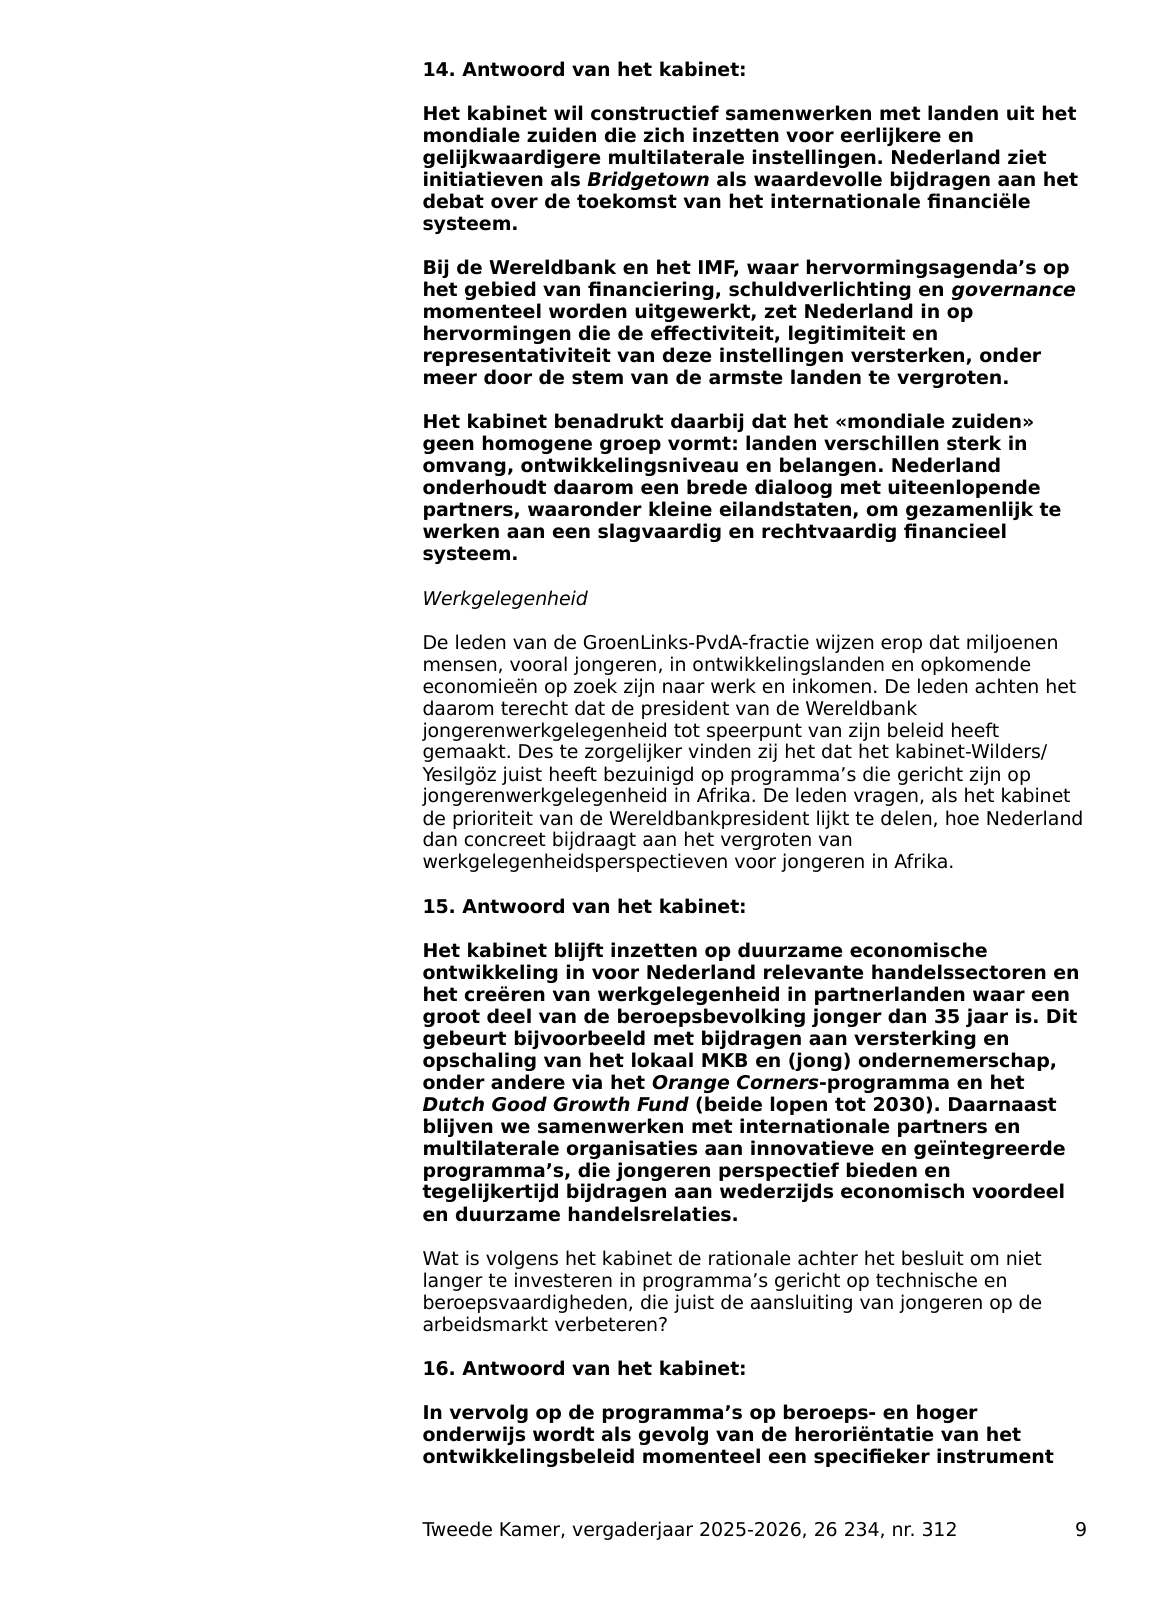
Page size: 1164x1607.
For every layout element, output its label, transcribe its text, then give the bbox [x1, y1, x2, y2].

subtitle 14. Antwoord van het kabinet: [422, 59, 1087, 81]
text In vervolg op de programma’s op beroeps- en hoger onderwijs wordt als gevolg van de heroriëntatie van het ontwikkelingsbeleid momenteel een specifieker instrument [422, 1402, 1087, 1468]
subtitle 16. Antwoord van het kabinet: [422, 1358, 1087, 1380]
text De leden van de GroenLinks-PvdA-fractie wijzen erop dat miljoenen mensen, vooral jongeren, in ontwikkelingslanden en opkomende economieën op zoek zijn naar werk en inkomen. De leden achten het daarom terecht dat de president van de Wereldbank jongerenwerkgelegenheid tot speerpunt van zijn beleid heeft gemaakt. Des te zorgelijker vinden zij het dat het kabinet-Wilders/ Yesilgöz juist heeft bezuinigd op programma’s die gericht zijn op jongerenwerkgelegenheid in Afrika. De leden vragen, als het kabinet de prioriteit van de Wereldbankpresident lijkt te delen, hoe Nederland dan concreet bijdraagt aan het vergroten van werkgelegenheidsperspectieven voor jongeren in Afrika. [422, 632, 1087, 873]
text Het kabinet wil constructief samenwerken met landen uit het mondiale zuiden die zich inzetten voor eerlijkere en gelijkwaardigere multilaterale instellingen. Nederland ziet initiatieven als Bridgetown als waardevolle bijdragen aan het debat over de toekomst van het internationale financiële systeem. [422, 103, 1087, 235]
text Het kabinet blijft inzetten op duurzame economische ontwikkeling in voor Nederland relevante handelssectoren en het creëren van werkgelegenheid in partnerlanden waar een groot deel van de beroepsbevolking jonger dan 35 jaar is. Dit gebeurt bijvoorbeeld met bijdragen aan versterking en opschaling van het lokaal MKB en (jong) ondernemerschap, onder andere via het Orange Corners-programma en het Dutch Good Growth Fund (beide lopen tot 2030). Daarnaast blijven we samenwerken met internationale partners en multilaterale organisaties aan innovatieve en geïntegreerde programma’s, die jongeren perspectief bieden en tegelijkertijd bijdragen aan wederzijds economisch voordeel en duurzame handelsrelaties. [422, 940, 1087, 1225]
text Wat is volgens het kabinet de rationale achter het besluit om niet langer te investeren in programma’s gericht op technische en beroepsvaardigheden, die juist de aansluiting van jongeren op de arbeidsmarkt verbeteren? [422, 1248, 1087, 1336]
text Het kabinet benadrukt daarbij dat het «mondiale zuiden» geen homogene groep vormt: landen verschillen sterk in omvang, ontwikkelingsniveau en belangen. Nederland onderhoudt daarom een brede dialoog met uiteenlopende partners, waaronder kleine eilandstaten, om gezamenlijk te werken aan een slagvaardig en rechtvaardig financieel systeem. [422, 411, 1087, 565]
subtitle 15. Antwoord van het kabinet: [422, 896, 1087, 917]
text Bij de Wereldbank en het IMF, waar hervormingsagenda’s op het gebied van financiering, schuldverlichting en governance momenteel worden uitgewerkt, zet Nederland in op hervormingen die de effectiviteit, legitimiteit en representativiteit van deze instellingen versterken, onder meer door de stem van de armste landen te vergroten. [422, 257, 1087, 389]
subtitle Werkgelegenheid [422, 587, 1087, 609]
